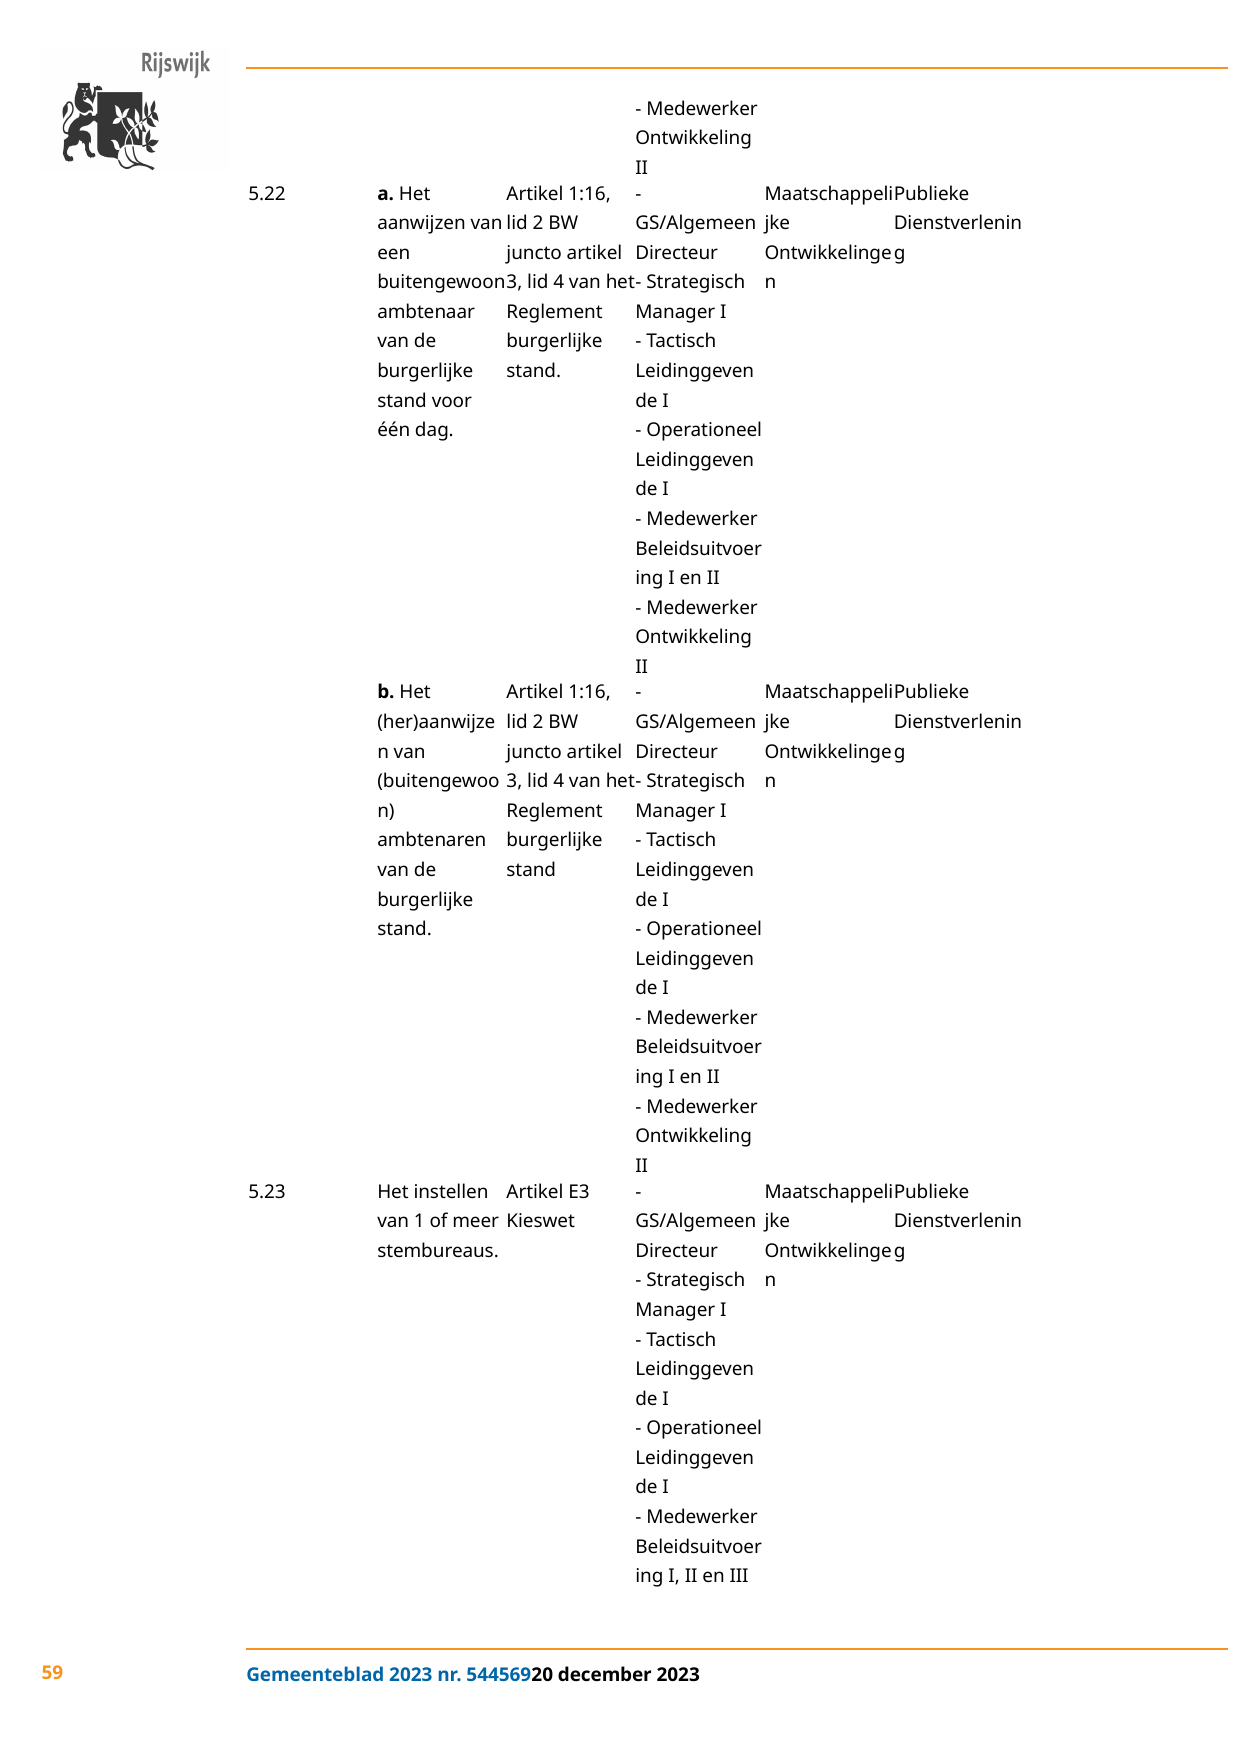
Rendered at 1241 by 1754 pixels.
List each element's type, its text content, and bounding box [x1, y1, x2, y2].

table_cell Maatschappelijke Ontwikkelingen [764, 679, 893, 1178]
table_cell - Medewerker Ontwikkeling II [635, 95, 764, 180]
table_cell - GS/Algemeen Directeur - Strategisch Manager I - Tactisch Leidinggevende I - Operationeel Leidinggevende I - Medewerker Beleidsuitvoering I, II en III [635, 1178, 764, 1588]
table_cell a. Het aanwijzen van een buitengewoon ambtenaar van de burgerlijke stand voor één dag. [377, 180, 506, 679]
table_cell - GS/Algemeen Directeur - Strategisch Manager I - Tactisch Leidinggevende I - Operationeel Leidinggevende I - Medewerker Beleidsuitvoering I en II - Medewerker Ontwikkeling II [635, 180, 764, 679]
table_cell - GS/Algemeen Directeur - Strategisch Manager I - Tactisch Leidinggevende I - Operationeel Leidinggevende I - Medewerker Beleidsuitvoering I en II - Medewerker Ontwikkeling II [635, 679, 764, 1178]
table_cell b. Het (her)aanwijzen van (buitengewoon) ambtenaren van de burgerlijke stand. [377, 679, 506, 1178]
table_cell Publieke Dienstverlening [894, 1178, 1022, 1588]
table_cell [248, 679, 377, 1178]
table_cell 5.23 [248, 1178, 377, 1588]
table_cell Het instellen van 1 of meer stembureaus. [377, 1178, 506, 1588]
table_cell 5.22 [248, 180, 377, 679]
table_cell [1023, 180, 1152, 679]
table_cell [1023, 95, 1152, 180]
table_cell [506, 95, 635, 180]
table_cell Artikel E3 Kieswet [506, 1178, 635, 1588]
table_cell [248, 95, 377, 180]
table_cell Artikel 1:16, lid 2 BW juncto artikel 3, lid 4 van het Reglement burgerlijke stand. [506, 180, 635, 679]
table_cell Publieke Dienstverlening [894, 180, 1022, 679]
table_cell [377, 95, 506, 180]
table_cell [894, 95, 1022, 180]
table_cell [764, 95, 893, 180]
table_cell Maatschappelijke Ontwikkelingen [764, 1178, 893, 1588]
table_cell Publieke Dienstverlening [894, 679, 1022, 1178]
table_cell Maatschappelijke Ontwikkelingen [764, 180, 893, 679]
table_cell [1023, 679, 1152, 1178]
picture [41, 47, 231, 172]
table_cell [1023, 1178, 1152, 1588]
table_cell Artikel 1:16, lid 2 BW juncto artikel 3, lid 4 van het Reglement burgerlijke stand [506, 679, 635, 1178]
